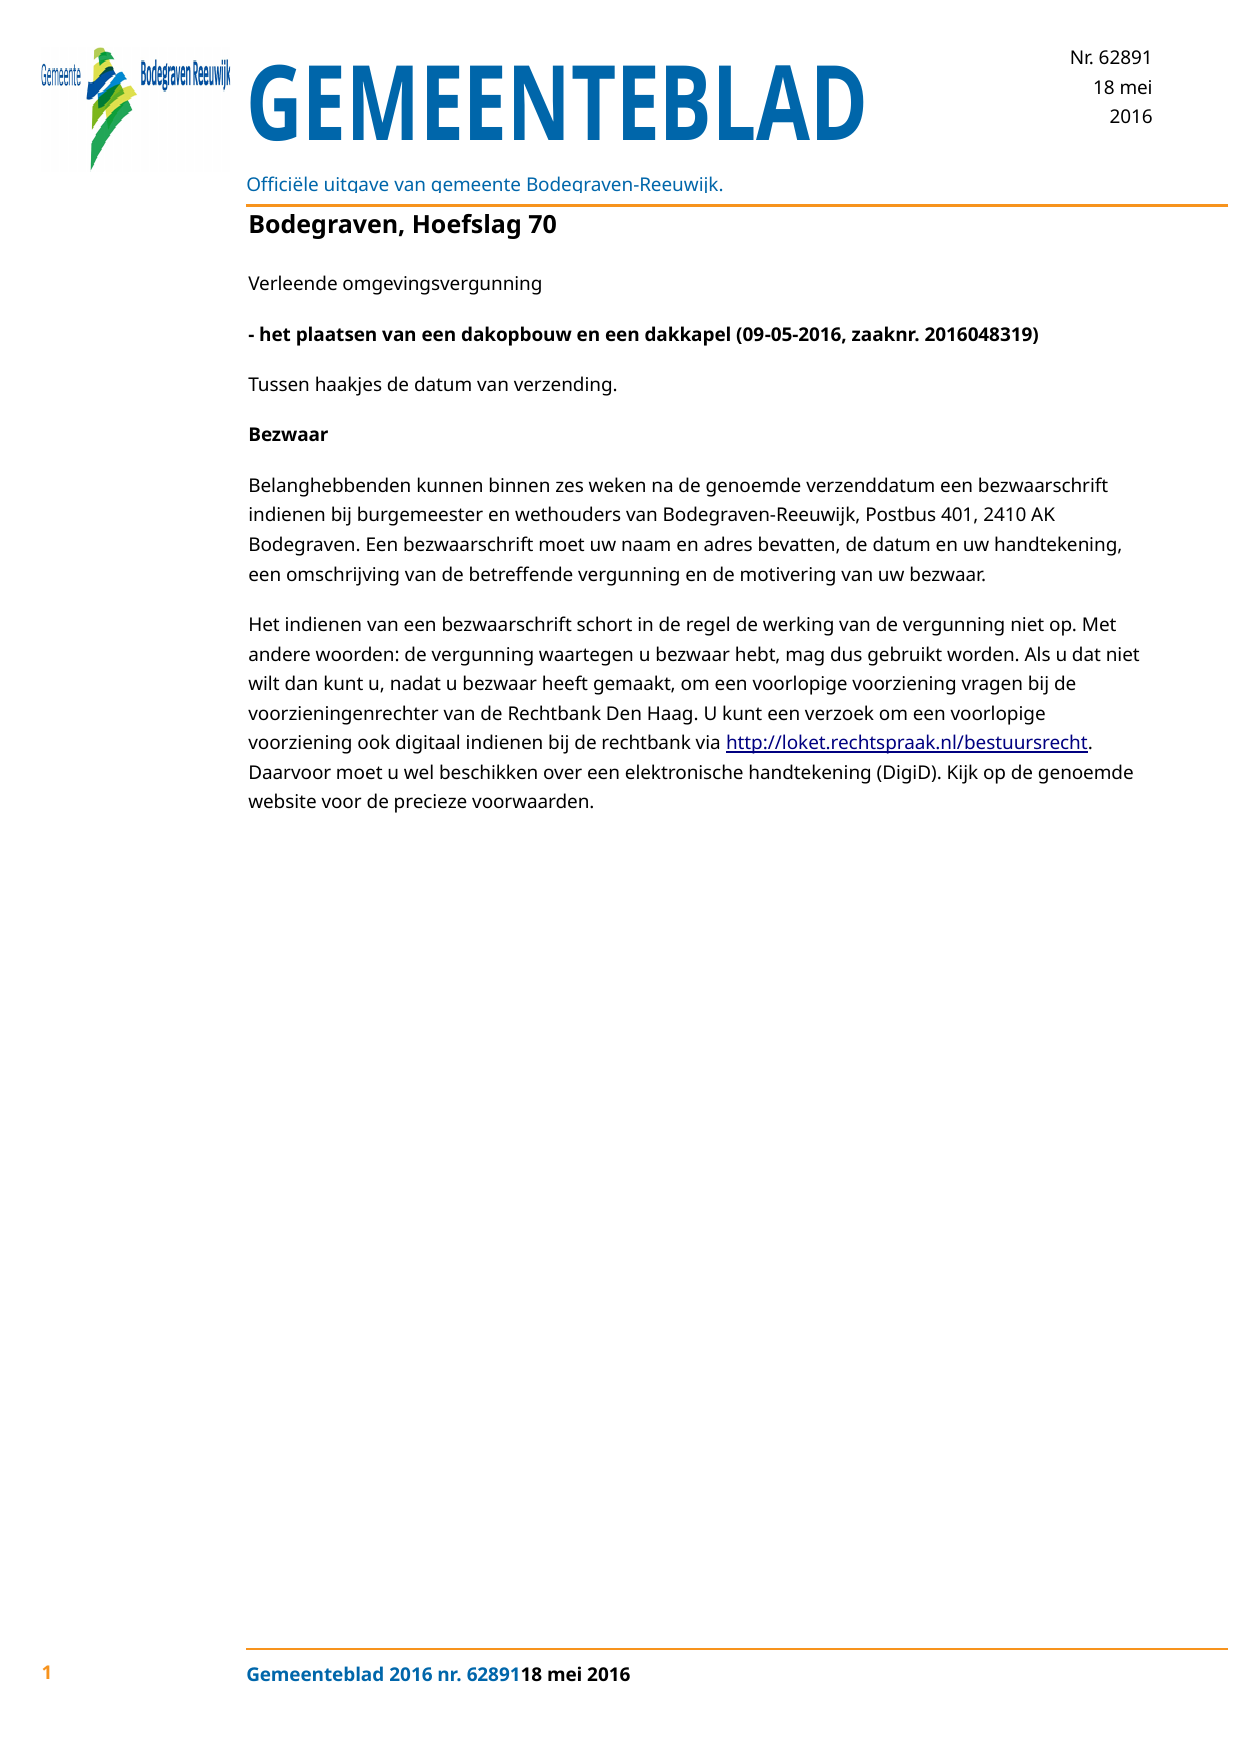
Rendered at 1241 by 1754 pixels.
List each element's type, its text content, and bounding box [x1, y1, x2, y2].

text Verleende omgevingsvergunning [248, 270, 1152, 296]
text - het plaatsen van een dakopbouw en een dakkapel (09‑05‑2016, zaaknr. 2016048319) [248, 321, 1152, 346]
text Het indienen van een bezwaarschrift schort in de regel de werking van de vergunning niet op. Met andere woorden: de vergunning waartegen u bezwaar hebt, mag dus gebruikt worden. Als u dat niet wilt dan kunt u, nadat u bezwaar heeft gemaakt, om een voorlopige voorziening vragen bij de voorzieningenrechter van de Rechtbank Den Haag. U kunt een verzoek om een voorlopige voorziening ook digitaal indienen bij de rechtbank via http://loket.rechtspraak.nl/bestuursrecht. Daarvoor moet u wel beschikken over een elektronische handtekening (DigiD). Kijk op de genoemde website voor de precieze voorwaarden. [248, 611, 1152, 814]
text Belanghebbenden kunnen binnen zes weken na de genoemde verzenddatum een bezwaarschrift indienen bij burgemeester en wethouders van Bodegraven-Reeuwijk, Postbus 401, 2410 AK Bodegraven. Een bezwaarschrift moet uw naam en adres bevatten, de datum en uw handtekening, een omschrijving van de betreffende vergunning en de motivering van uw bezwaar. [248, 472, 1152, 586]
picture [41, 47, 231, 172]
text Bezwaar [248, 422, 1152, 447]
text Bodegraven, Hoefslag 70 [248, 207, 1152, 241]
text Tussen haakjes de datum van verzending. [248, 371, 1152, 397]
